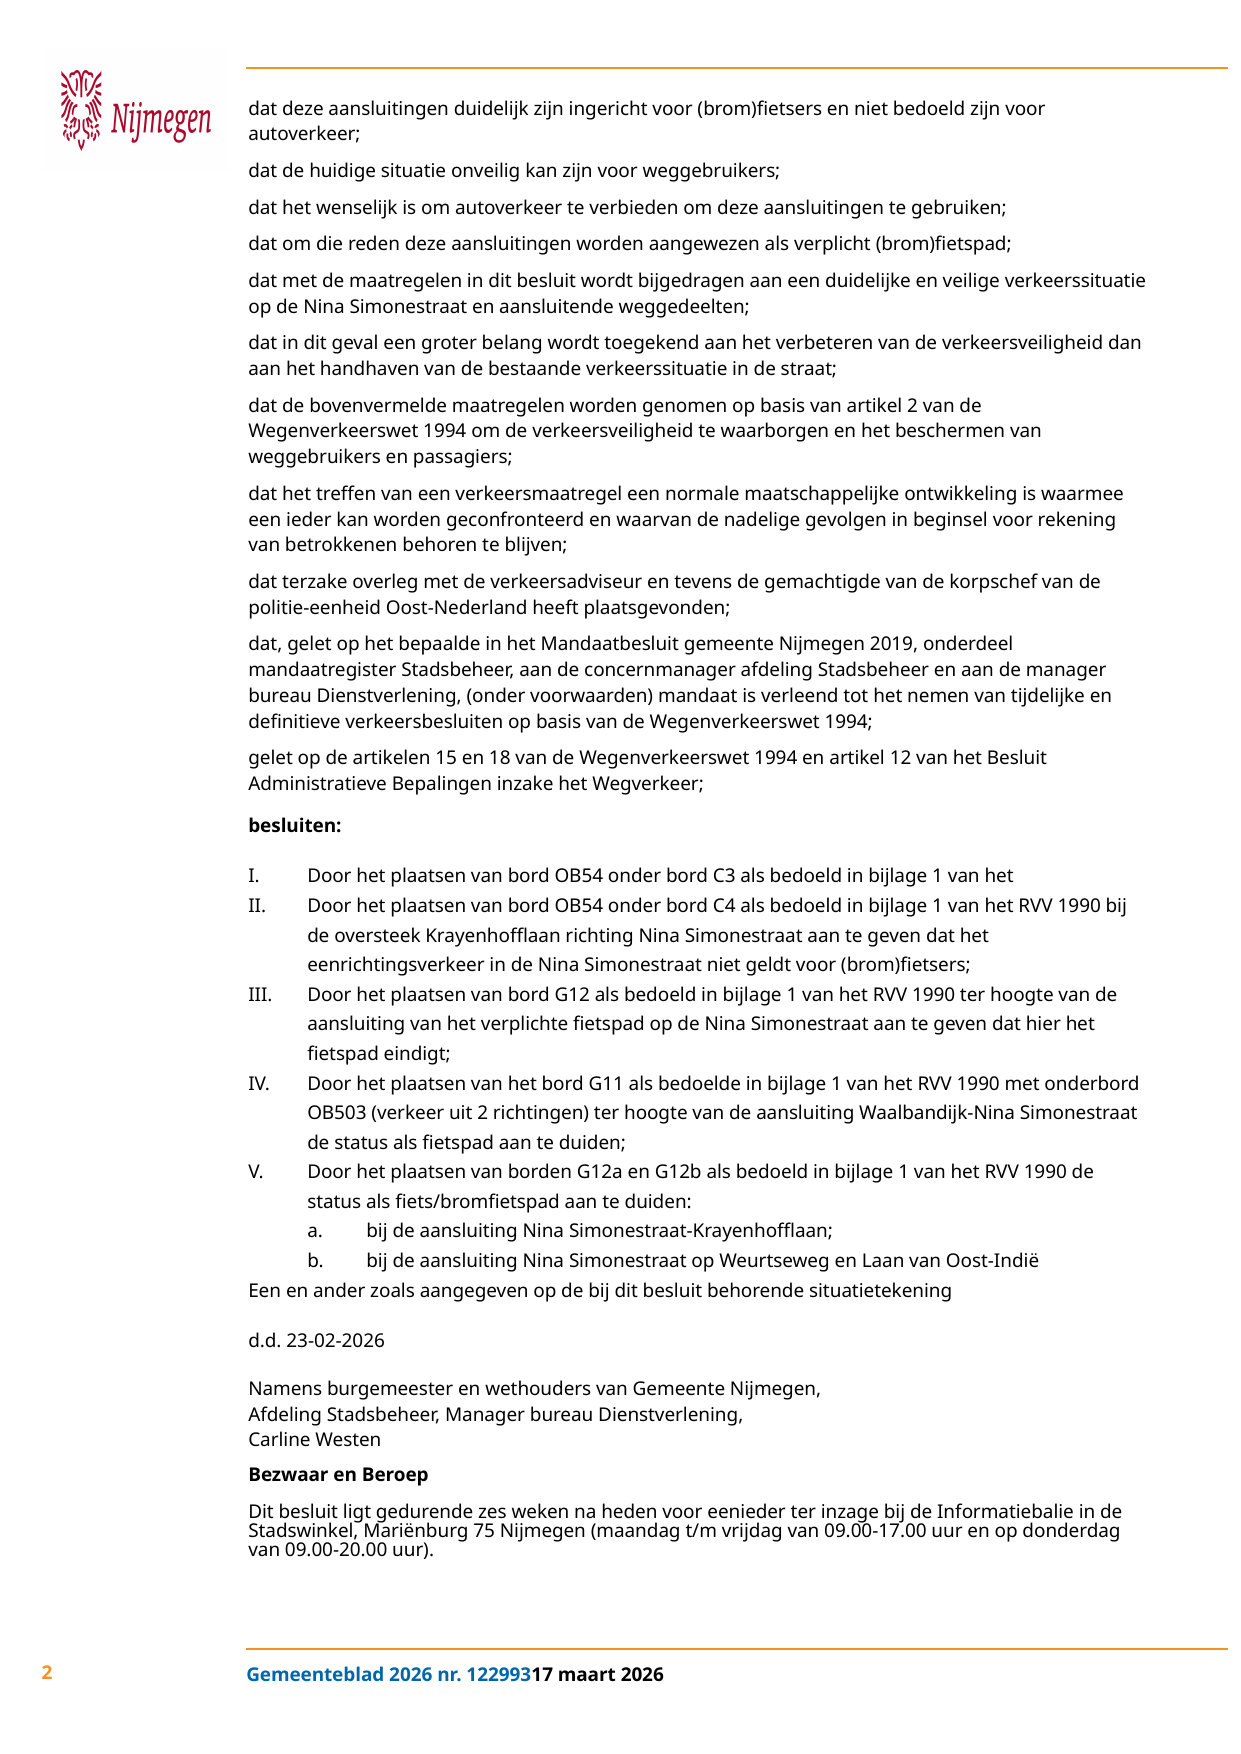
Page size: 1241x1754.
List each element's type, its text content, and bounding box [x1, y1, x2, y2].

text dat terzake overleg met de verkeersadviseur en tevens de gemachtigde van de korpschef van de politie-eenheid Oost-Nederland heeft plaatsgevonden; [248, 568, 1152, 620]
text Een en ander zoals aangegeven op de bij dit besluit behorende situatietekening [248, 1277, 1152, 1302]
list Door het plaatsen van bord OB54 onder bord C3 als bedoeld in bijlage 1 van het [248, 863, 1152, 888]
text gelet op de artikelen 15 en 18 van de Wegenverkeerswet 1994 en artikel 12 van het Besluit Administratieve Bepalingen inzake het Wegverkeer; [248, 744, 1152, 796]
text dat met de maatregelen in dit besluit wordt bijgedragen aan een duidelijke en veilige verkeerssituatie op de Nina Simonestraat en aansluitende weggedeelten; [248, 267, 1152, 319]
text Afdeling Stadsbeheer, Manager bureau Dienstverlening, [248, 1401, 1152, 1426]
text dat de bovenvermelde maatregelen worden genomen op basis van artikel 2 van de Wegenverkeerswet 1994 om de verkeersveiligheid te waarborgen en het beschermen van weggebruikers en passagiers; [248, 392, 1152, 469]
text dat deze aansluitingen duidelijk zijn ingericht voor (brom)fietsers en niet bedoeld zijn voor autoverkeer; [248, 95, 1152, 146]
text dat het wenselijk is om autoverkeer te verbieden om deze aansluitingen te gebruiken; [248, 194, 1152, 219]
text besluiten: [248, 812, 1152, 838]
text dat het treffen van een verkeersmaatregel een normale maatschappelijke ontwikkeling is waarmee een ieder kan worden geconfronteerd en waarvan de nadelige gevolgen in beginsel voor rekening van betrokkenen behoren te blijven; [248, 480, 1152, 557]
list Door het plaatsen van het bord G11 als bedoelde in bijlage 1 van het RVV 1990 met onderbord OB503 (verkeer uit 2 richtingen) ter hoogte van de aansluiting Waalbandijk-Nina Simonestraat de status als fietspad aan te duiden; [248, 1070, 1152, 1154]
text dat om die reden deze aansluitingen worden aangewezen als verplicht (brom)fietspad; [248, 231, 1152, 256]
picture [41, 47, 231, 172]
list Door het plaatsen van bord G12 als bedoeld in bijlage 1 van het RVV 1990 ter hoogte van de aansluiting van het verplichte fietspad op de Nina Simonestraat aan te geven dat hier het fietspad eindigt; [248, 981, 1152, 1066]
text Namens burgemeester en wethouders van Gemeente Nijmegen, [248, 1375, 1152, 1401]
list Door het plaatsen van borden G12a en G12b als bedoeld in bijlage 1 van het RVV 1990 de status als fiets/bromfietspad aan te duiden: [248, 1158, 1152, 1214]
list Door het plaatsen van bord OB54 onder bord C4 als bedoeld in bijlage 1 van het RVV 1990 bij de oversteek Krayenhofflaan richting Nina Simonestraat aan te geven dat het eenrichtingsverkeer in de Nina Simonestraat niet geldt voor (brom)fietsers; [248, 892, 1152, 977]
text dat de huidige situatie onveilig kan zijn voor weggebruikers; [248, 157, 1152, 183]
text dat in dit geval een groter belang wordt toegekend aan het verbeteren van de verkeersveiligheid dan aan het handhaven van de bestaande verkeerssituatie in de straat; [248, 329, 1152, 381]
list bij de aansluiting Nina Simonestraat op Weurtseweg en Laan van Oost-Indië [307, 1247, 1152, 1273]
text dat, gelet op het bepaalde in het Mandaatbesluit gemeente Nijmegen 2019, onderdeel mandaatregister Stadsbeheer, aan de concernmanager afdeling Stadsbeheer en aan de manager bureau Dienstverlening, (onder voorwaarden) mandaat is verleend tot het nemen van tijdelijke en definitieve verkeersbesluiten op basis van de Wegenverkeerswet 1994; [248, 631, 1152, 733]
text Carline Westen [248, 1426, 1152, 1452]
list bij de aansluiting Nina Simonestraat-Krayenhofflaan; [307, 1218, 1152, 1243]
text Bezwaar en Beroep [248, 1466, 1152, 1485]
text d.d. 23-02-2026 [248, 1327, 1152, 1353]
text Dit besluit ligt gedurende zes weken na heden voor eenieder ter inzage bij de Informatiebalie in de Stadswinkel, Mariënburg 75 Nijmegen (maandag t/m vrijdag van 09.00-17.00 uur en op donderdag van 09.00-20.00 uur). [248, 1503, 1152, 1561]
